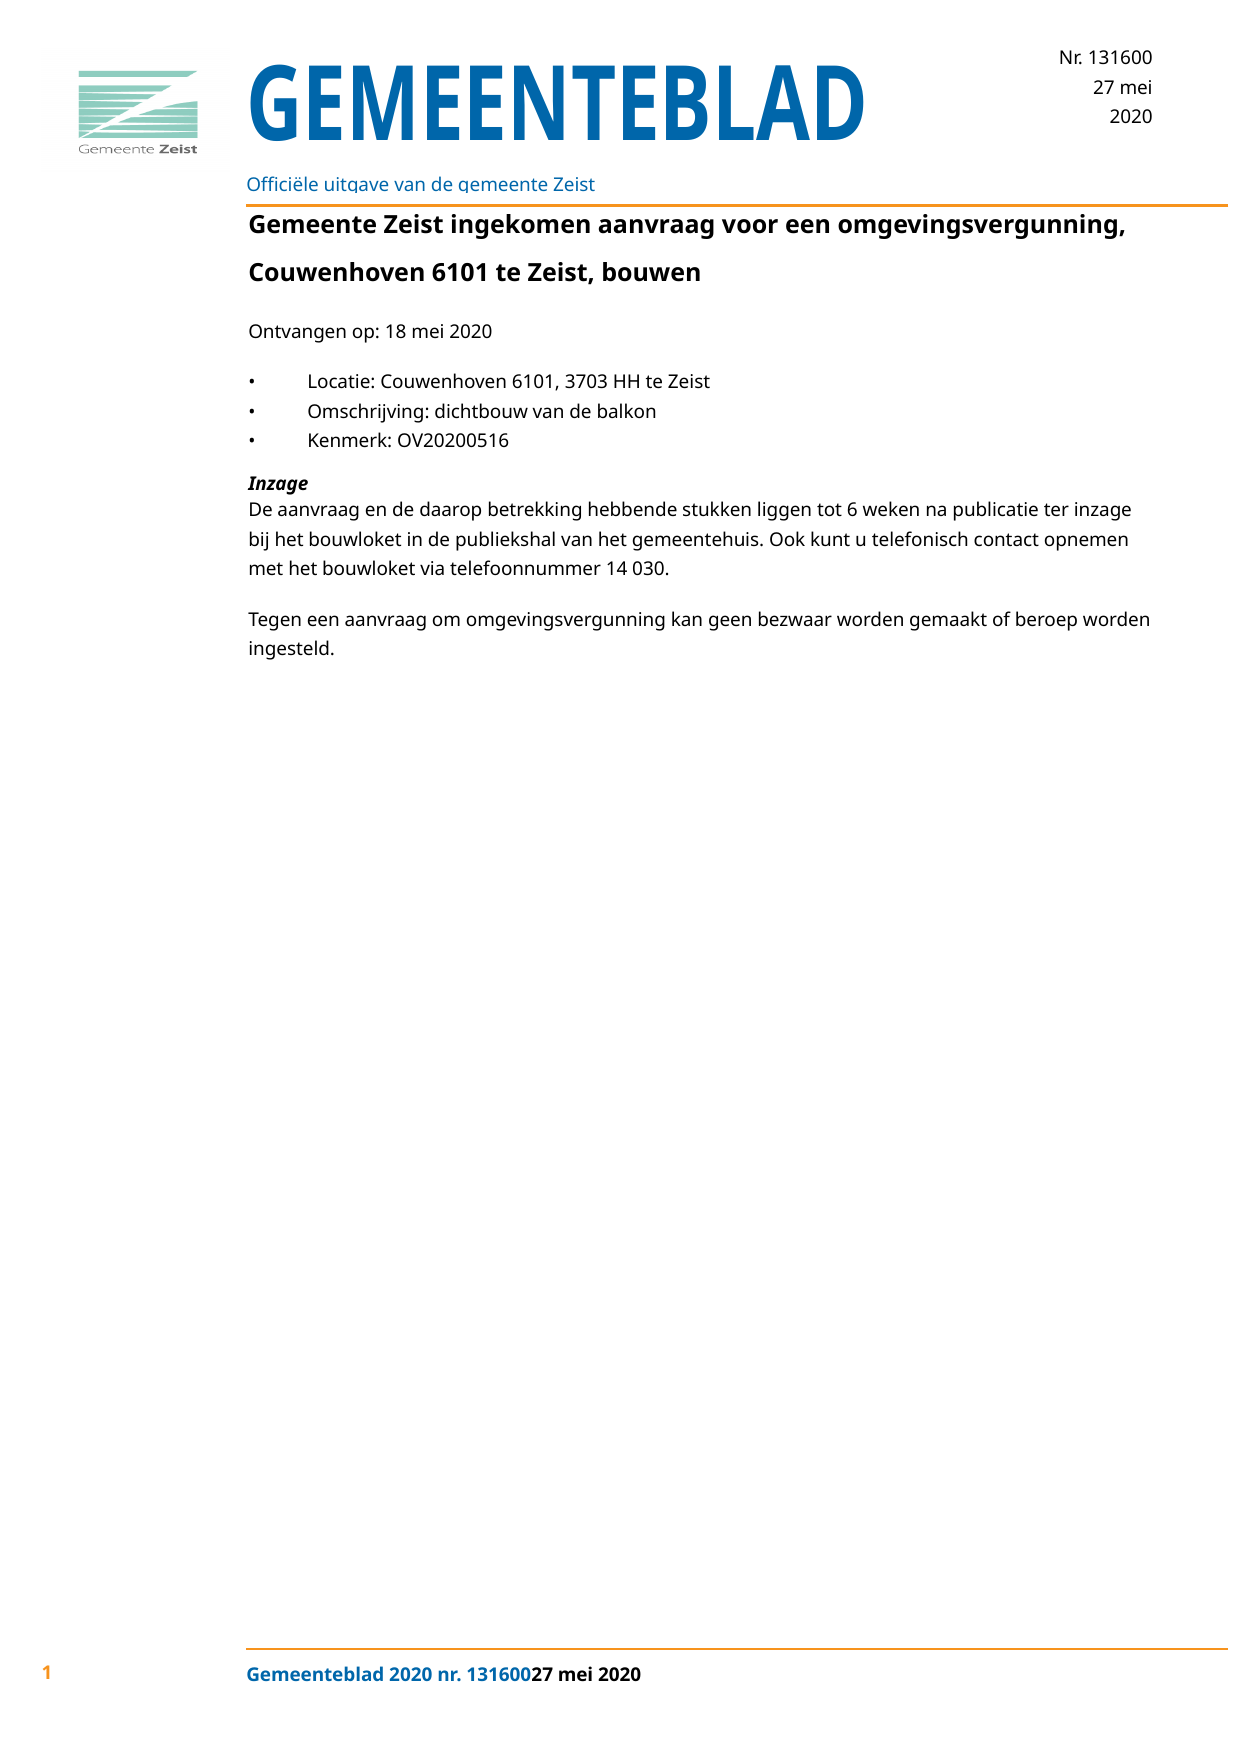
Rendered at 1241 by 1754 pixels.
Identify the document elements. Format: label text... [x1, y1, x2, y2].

picture [41, 47, 231, 172]
list Locatie: Couwenhoven 6101, 3703 HH te Zeist [248, 368, 1152, 394]
text Gemeente Zeist ingekomen aanvraag voor een omgevingsvergunning, Couwenhoven 6101 te Zeist, bouwen [248, 207, 1152, 288]
list Omschrijving: dichtbouw van de balkon [248, 398, 1152, 424]
text Tegen een aanvraag om omgevingsvergunning kan geen bezwaar worden gemaakt of beroep worden ingesteld. [248, 606, 1152, 661]
text Ontvangen op: 18 mei 2020 [248, 318, 1152, 344]
text De aanvraag en de daarop betrekking hebbende stukken liggen tot 6 weken na publicatie ter inzage bij het bouwloket in de publiekshal van het gemeentehuis. Ook kunt u telefonisch contact opnemen met het bouwloket via telefoonnummer 14 030. [248, 496, 1152, 581]
text Inzage [248, 471, 1152, 496]
list Kenmerk: OV20200516 [248, 427, 1152, 453]
